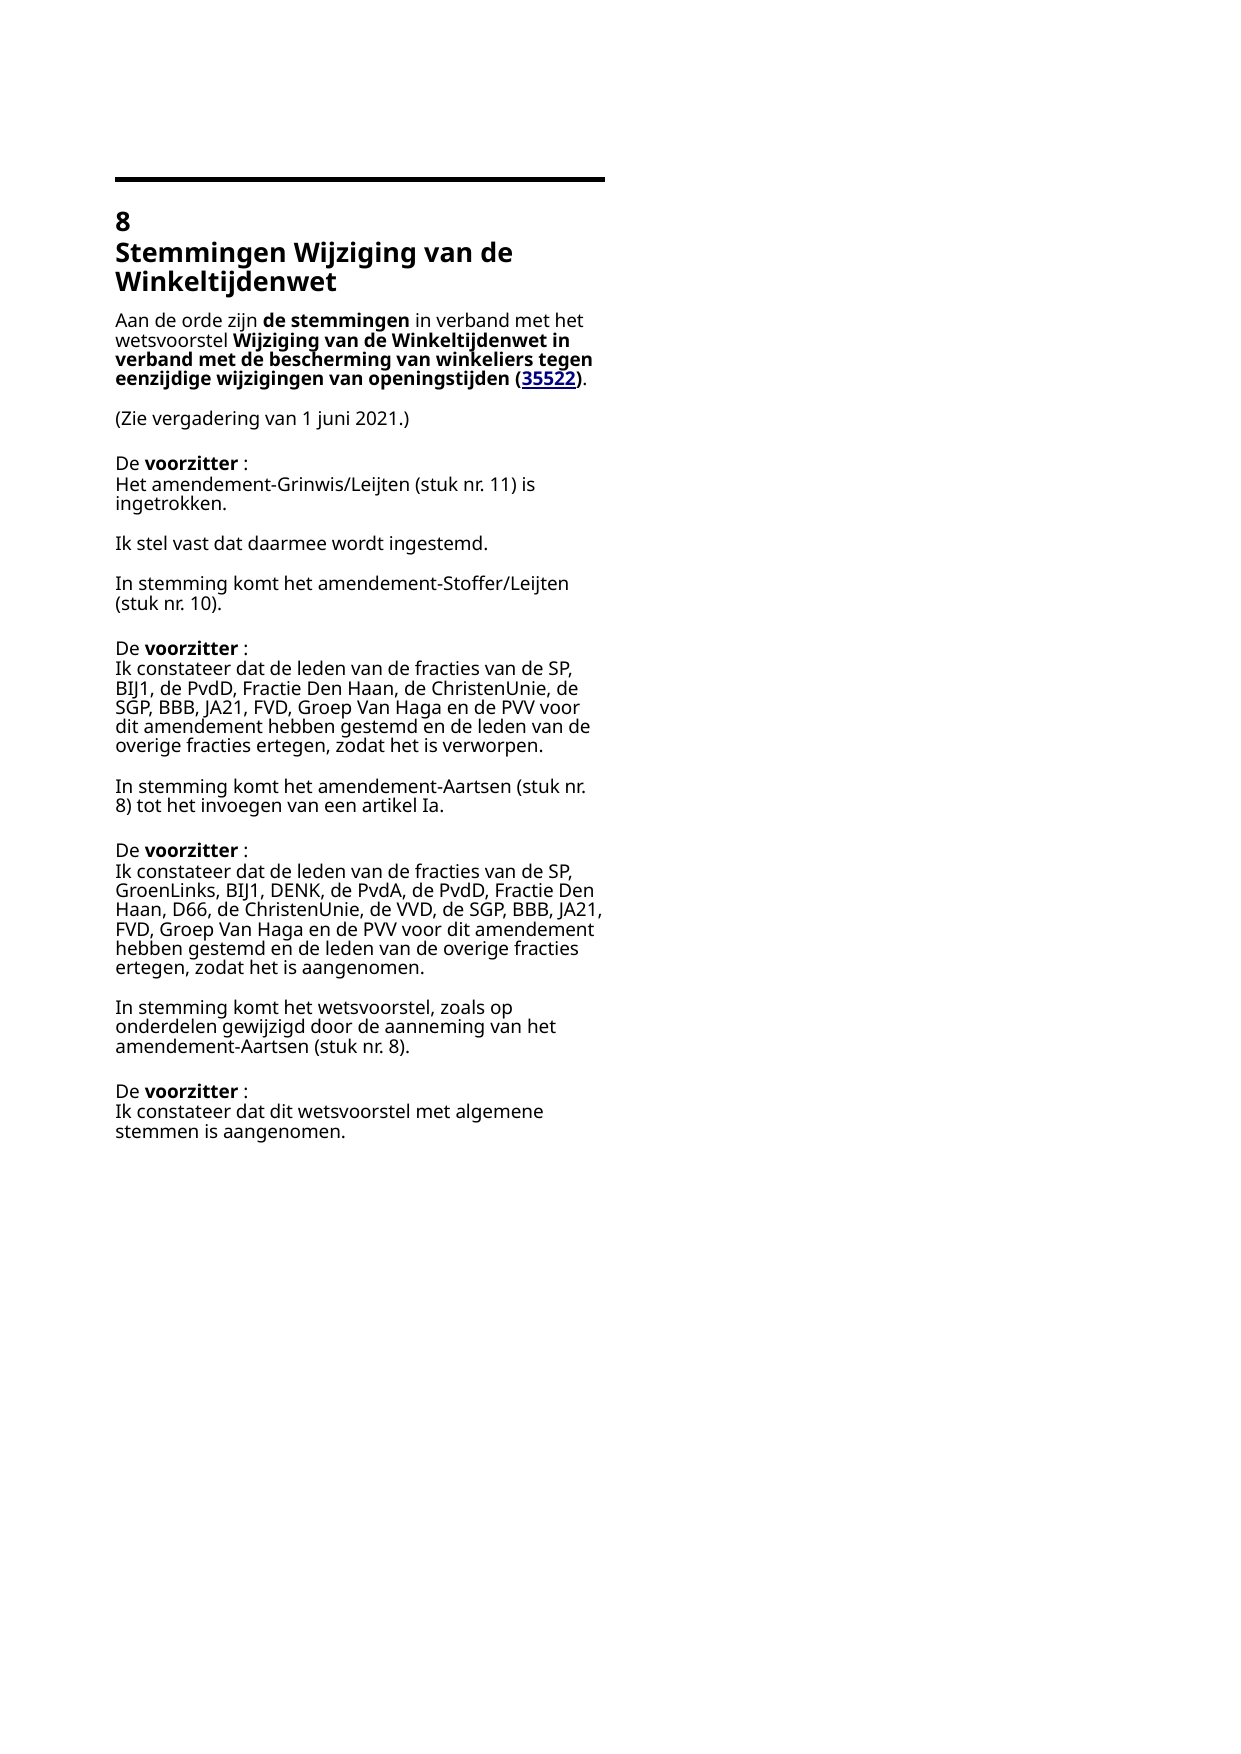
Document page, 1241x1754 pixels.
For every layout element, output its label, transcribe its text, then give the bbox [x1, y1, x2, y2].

text In stemming komt het amendement-Stoffer/Leijten (stuk nr. 10). [115, 575, 605, 614]
text Ik constateer dat de leden van de fracties van de SP, BIJ1, de PvdD, Fractie Den Haan, de ChristenUnie, de SGP, BBB, JA21, FVD, Groep Van Haga en de PVV voor dit amendement hebben gestemd en de leden van de overige fracties ertegen, zodat het is verworpen. [115, 660, 605, 757]
text De voorzitter : [115, 837, 605, 863]
text In stemming komt het wetsvoorstel, zoals op onderdelen gewijzigd door de aanneming van het amendement-Aartsen (stuk nr. 8). [115, 999, 605, 1057]
text (Zie vergadering van 1 juni 2021.) [115, 410, 605, 429]
text Het amendement-Grinwis/Leijten (stuk nr. 11) is ingetrokken. [115, 476, 605, 514]
text Ik stel vast dat daarmee wordt ingestemd. [115, 535, 605, 554]
text De voorzitter : [115, 1078, 605, 1103]
text Aan de orde zijn de stemmingen in verband met het wetsvoorstel Wijziging van de Winkeltijdenwet in verband met de bescherming van winkeliers tegen eenzijdige wijzigingen van openingstijden (35522). [115, 312, 605, 389]
text In stemming komt het amendement-Aartsen (stuk nr. 8) tot het invoegen van een artikel Ia. [115, 778, 605, 816]
text Stemmingen Wijziging van de Winkeltijdenwet [115, 239, 605, 312]
text De voorzitter : [115, 450, 605, 476]
text 8 [115, 203, 605, 239]
text Ik constateer dat dit wetsvoorstel met algemene stemmen is aangenomen. [115, 1103, 605, 1142]
text Ik constateer dat de leden van de fracties van de SP, GroenLinks, BIJ1, DENK, de PvdA, de PvdD, Fractie Den Haan, D66, de ChristenUnie, de VVD, de SGP, BBB, JA21, FVD, Groep Van Haga en de PVV voor dit amendement hebben gestemd en de leden van de overige fracties ertegen, zodat het is aangenomen. [115, 863, 605, 978]
text De voorzitter : [115, 635, 605, 660]
